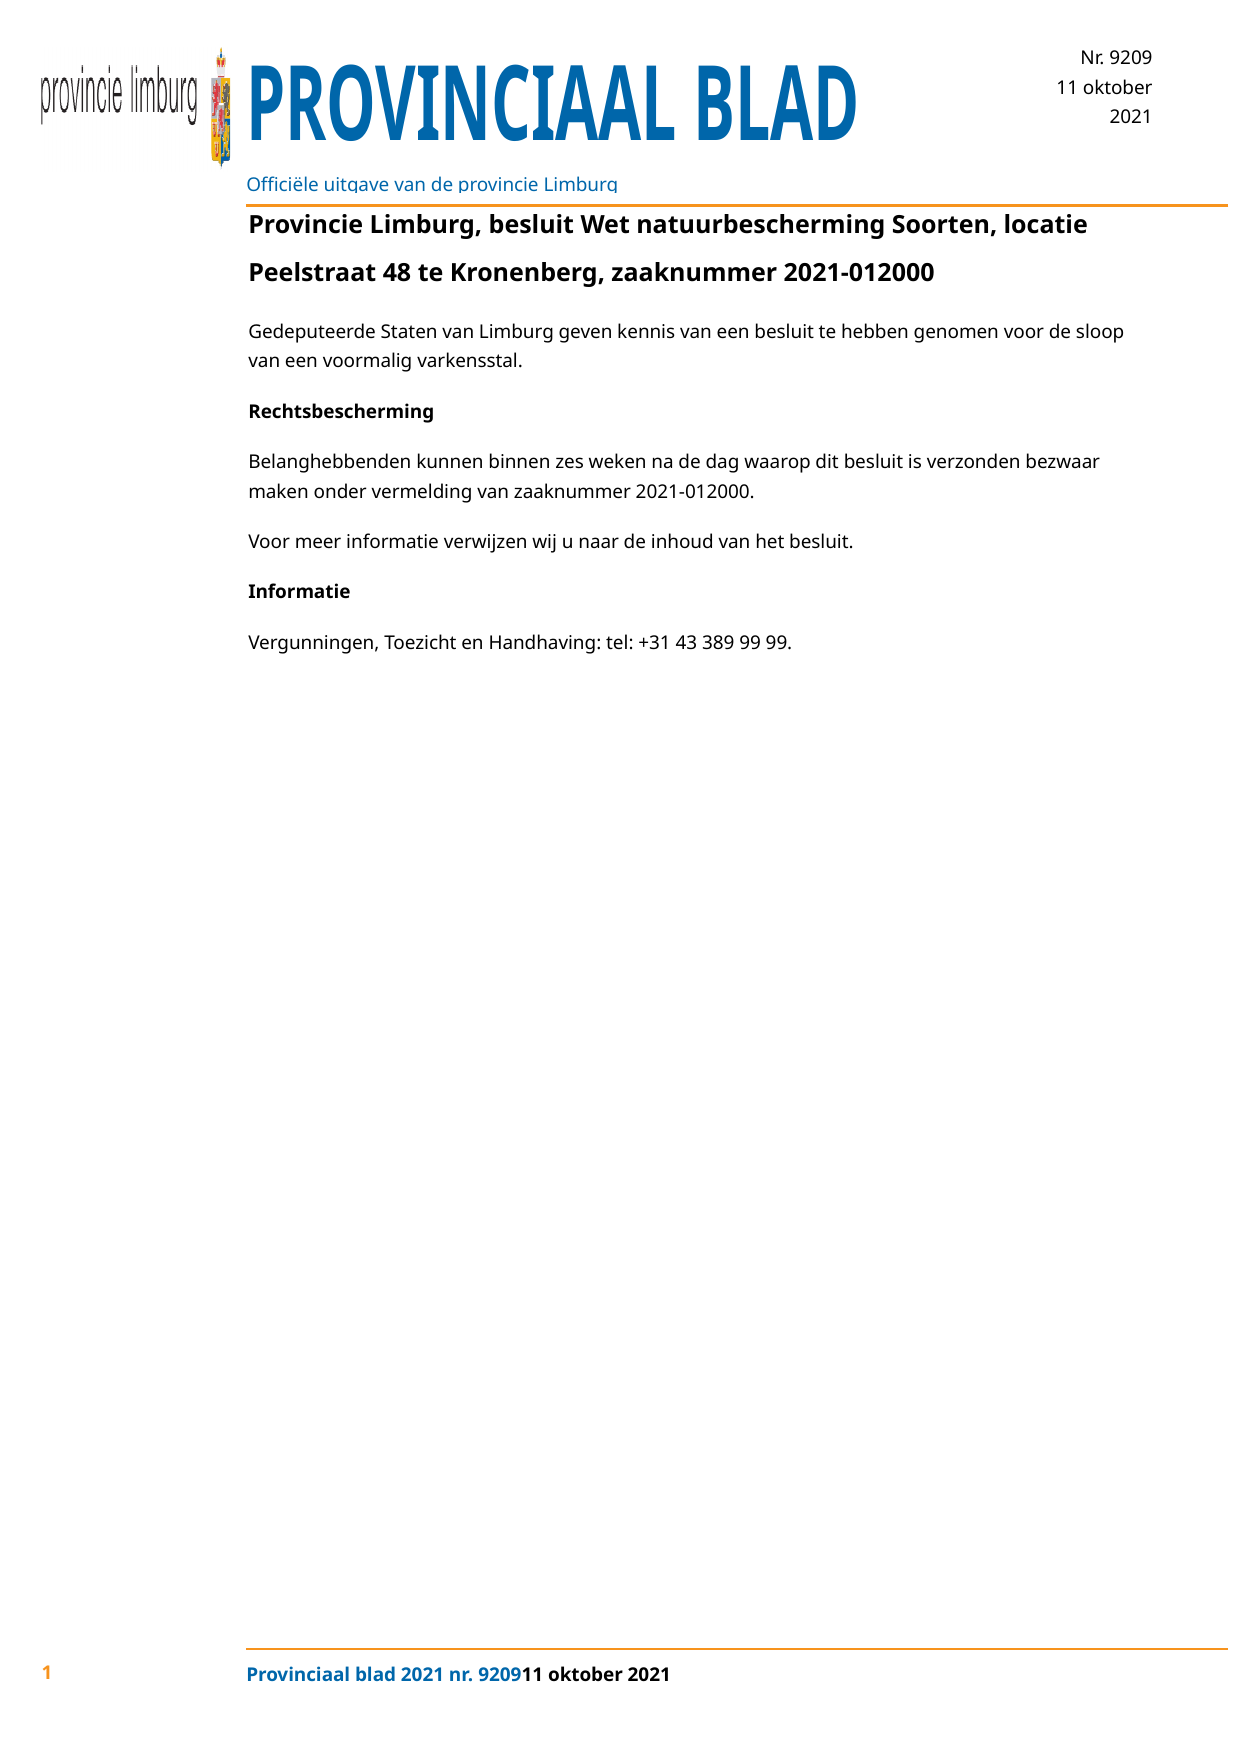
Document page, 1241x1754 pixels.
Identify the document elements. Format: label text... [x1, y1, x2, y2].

text Belanghebbenden kunnen binnen zes weken na de dag waarop dit besluit is verzonden bezwaar maken onder vermelding van zaaknummer 2021-012000. [248, 448, 1152, 504]
text Rechtsbescherming [248, 398, 1152, 424]
text Gedeputeerde Staten van Limburg geven kennis van een besluit te hebben genomen voor de sloop van een voormalig varkensstal. [248, 318, 1152, 373]
text Informatie [248, 579, 1152, 604]
picture [41, 47, 231, 172]
text Voor meer informatie verwijzen wij u naar de inhoud van het besluit. [248, 528, 1152, 554]
text Provincie Limburg, besluit Wet natuurbescherming Soorten, locatie Peelstraat 48 te Kronenberg, zaaknummer 2021-012000 [248, 207, 1152, 288]
text Vergunningen, Toezicht en Handhaving: tel: +31 43 389 99 99. [248, 629, 1152, 655]
